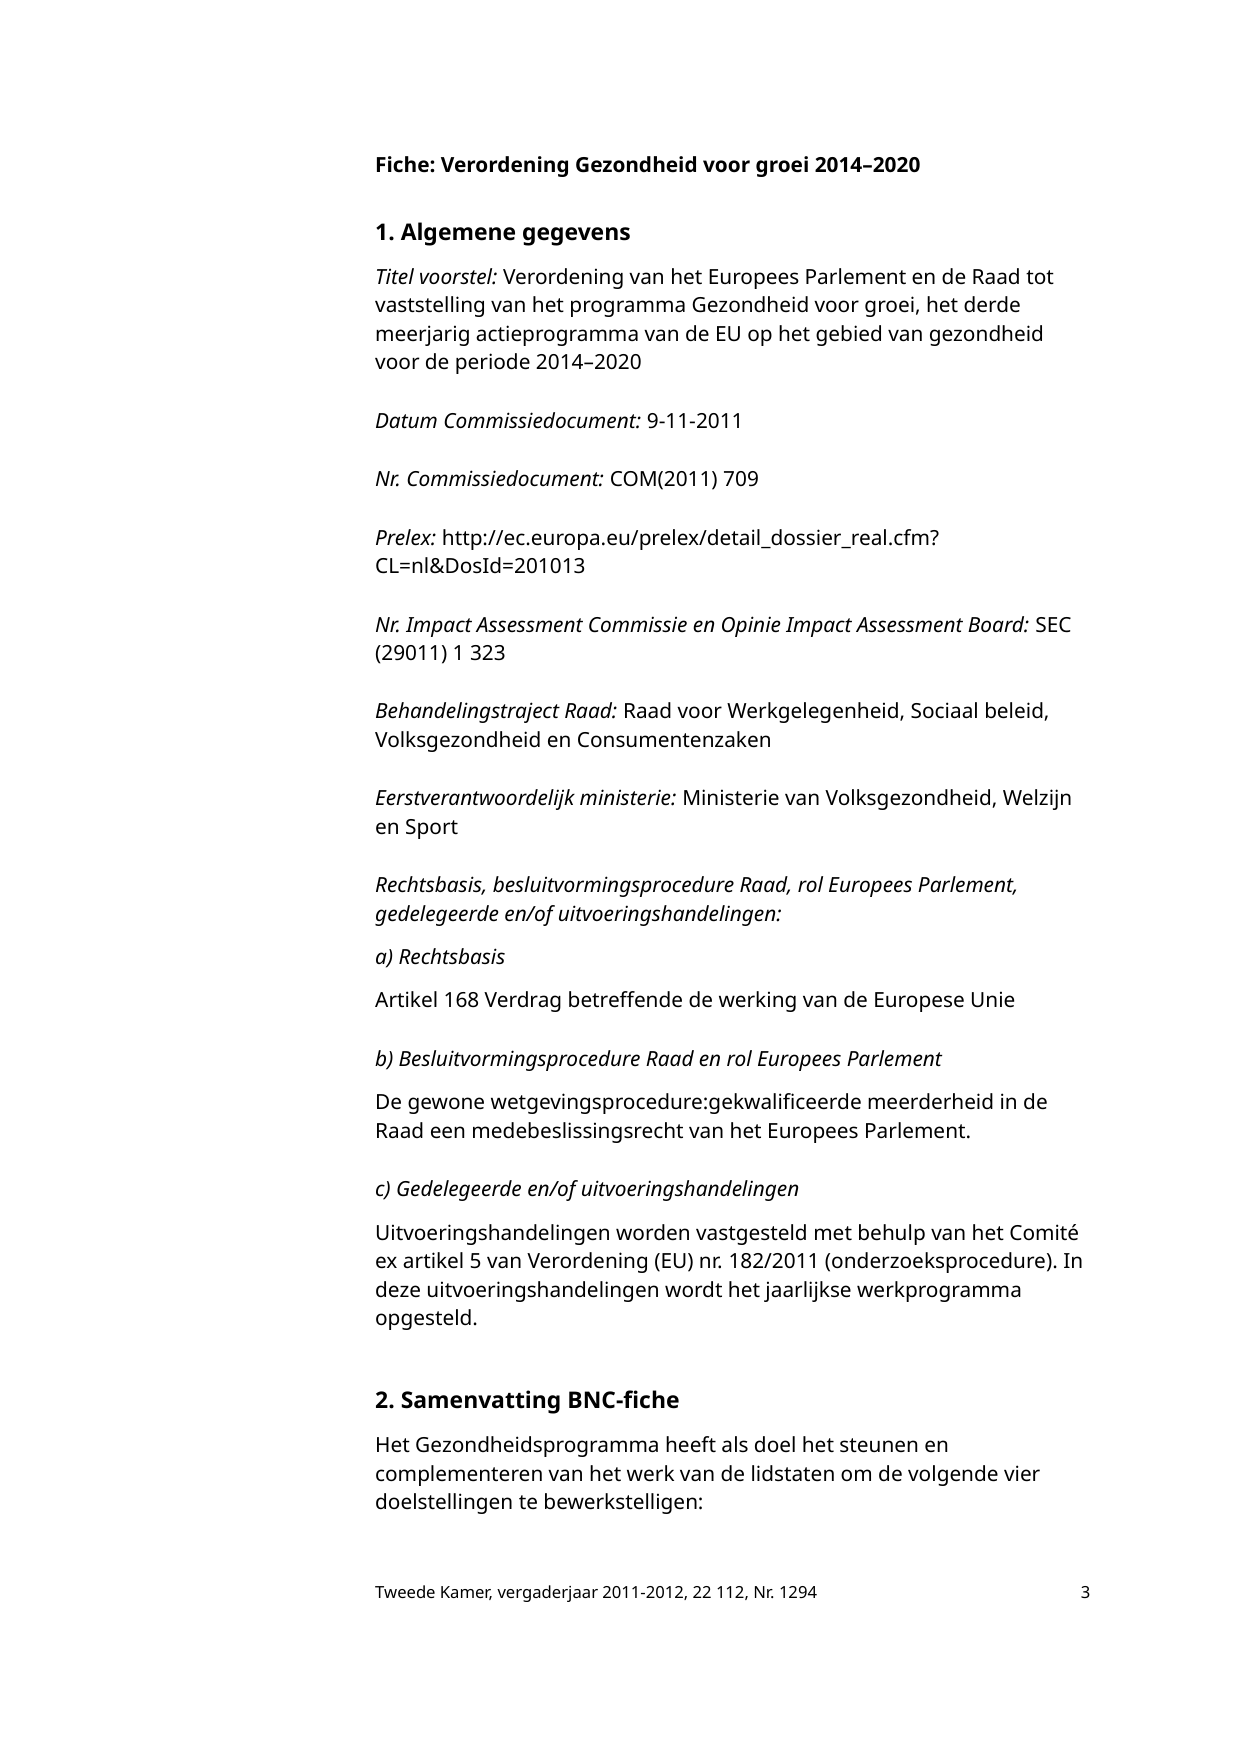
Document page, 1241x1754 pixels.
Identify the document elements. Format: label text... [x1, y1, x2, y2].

text Fiche: Verordening Gezondheid voor groei 2014–2020 [375, 150, 1090, 178]
text Uitvoeringshandelingen worden vastgesteld met behulp van het Comité ex artikel 5 van Verordening (EU) nr. 182/2011 (onderzoeksprocedure). In deze uitvoeringshandelingen wordt het jaarlijkse werkprogramma opgesteld. [375, 1218, 1090, 1332]
subtitle 2. Samenvatting BNC-fiche [375, 1384, 1090, 1415]
text Artikel 168 Verdrag betreffende de werking van de Europese Unie [375, 986, 1090, 1014]
text Eerstverantwoordelijk ministerie: Ministerie van Volksgezondheid, Welzijn en Sport [375, 783, 1090, 840]
text Nr. Impact Assessment Commissie en Opinie Impact Assessment Board: SEC (29011) 1 323 [375, 610, 1090, 667]
text a) Rechtsbasis [375, 942, 1090, 971]
text Het Gezondheidsprogramma heeft als doel het steunen en complementeren van het werk van de lidstaten om de volgende vier doelstellingen te bewerkstelligen: [375, 1430, 1090, 1516]
text Behandelingstraject Raad: Raad voor Werkgelegenheid, Sociaal beleid, Volksgezondheid en Consumentenzaken [375, 697, 1090, 753]
text Nr. Commissiedocument: COM(2011) 709 [375, 464, 1090, 493]
text Rechtsbasis, besluitvormingsprocedure Raad, rol Europees Parlement, gedelegeerde en/of uitvoeringshandelingen: [375, 870, 1090, 927]
text b) Besluitvormingsprocedure Raad en rol Europees Parlement [375, 1044, 1090, 1072]
text Datum Commissiedocument: 9-11-2011 [375, 406, 1090, 434]
text Prelex: http://ec.europa.eu/prelex/detail_dossier_real.cfm?CL=nl&DosId=201013 [375, 523, 1090, 580]
text c) Gedelegeerde en/of uitvoeringshandelingen [375, 1174, 1090, 1203]
text De gewone wetgevingsprocedure:gekwalificeerde meerderheid in de Raad een medebeslissingsrecht van het Europees Parlement. [375, 1087, 1090, 1144]
text Titel voorstel: Verordening van het Europees Parlement en de Raad tot vaststelling van het programma Gezondheid voor groei, het derde meerjarig actieprogramma van de EU op het gebied van gezondheid voor de periode 2014–2020 [375, 262, 1090, 376]
subtitle 1. Algemene gegevens [375, 216, 1090, 247]
